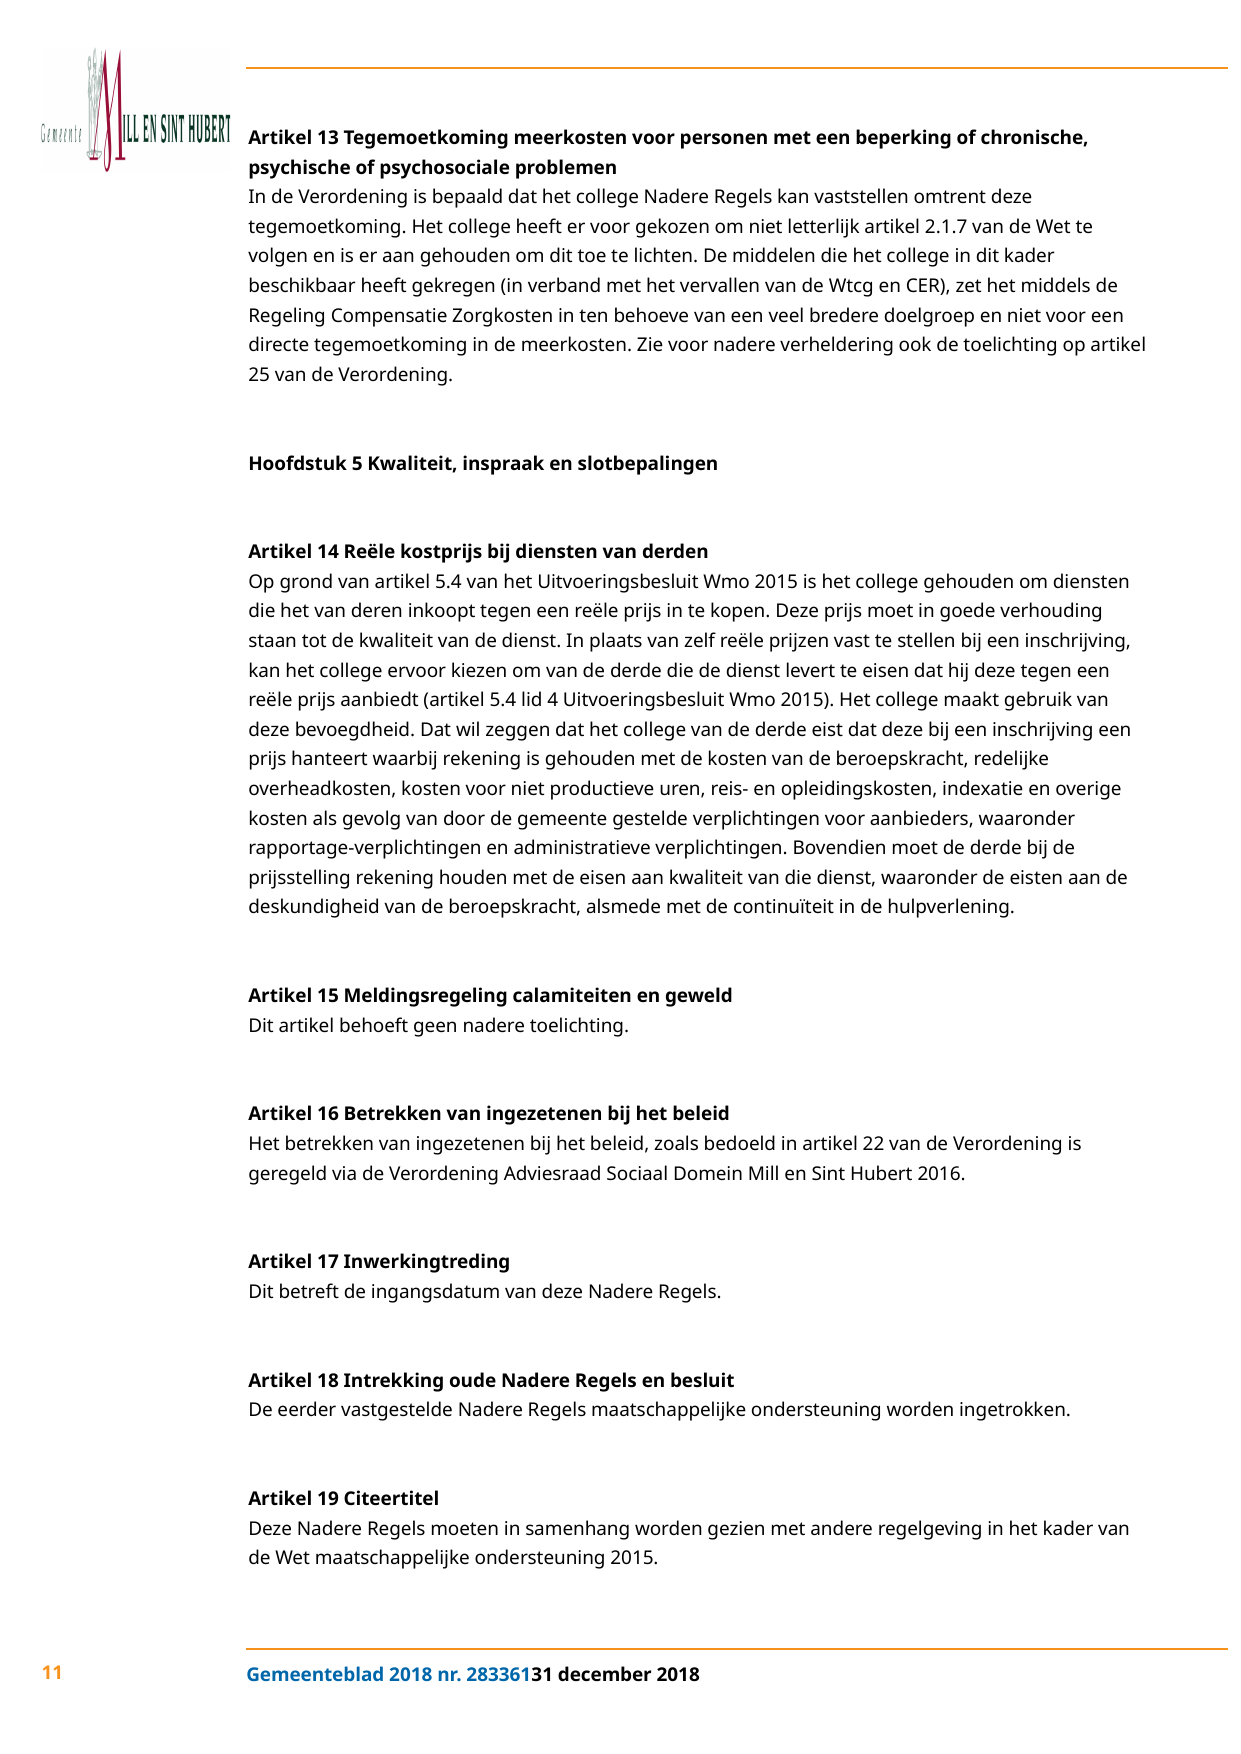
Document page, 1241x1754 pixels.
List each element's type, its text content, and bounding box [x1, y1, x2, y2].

text De eerder vastgestelde Nadere Regels maatschappelijke ondersteuning worden ingetrokken. [248, 1396, 1152, 1422]
text Hoofdstuk 5 Kwaliteit, inspraak en slotbepalingen [248, 450, 1152, 476]
text Artikel 19 Citeertitel [248, 1485, 1152, 1511]
text Dit artikel behoeft geen nadere toelichting. [248, 1012, 1152, 1038]
text Artikel 16 Betrekken van ingezetenen bij het beleid [248, 1101, 1152, 1126]
text Artikel 17 Inwerkingtreding [248, 1248, 1152, 1274]
text Artikel 18 Intrekking oude Nadere Regels en besluit [248, 1367, 1152, 1393]
text Het betrekken van ingezetenen bij het beleid, zoals bedoeld in artikel 22 van de Verordening is geregeld via de Verordening Adviesraad Sociaal Domein Mill en Sint Hubert 2016. [248, 1130, 1152, 1186]
text Dit betreft de ingangsdatum van deze Nadere Regels. [248, 1278, 1152, 1304]
text Artikel 14 Reële kostprijs bij diensten van derden [248, 538, 1152, 564]
text Artikel 15 Meldingsregeling calamiteiten en geweld [248, 982, 1152, 1008]
text In de Verordening is bepaald dat het college Nadere Regels kan vaststellen omtrent deze tegemoetkoming. Het college heeft er voor gekozen om niet letterlijk artikel 2.1.7 van de Wet te volgen en is er aan gehouden om dit toe te lichten. De middelen die het college in dit kader beschikbaar heeft gekregen (in verband met het vervallen van de Wtcg en CER), zet het middels de Regeling Compensatie Zorgkosten in ten behoeve van een veel bredere doelgroep en niet voor een directe tegemoetkoming in de meerkosten. Zie voor nadere verheldering ook de toelichting op artikel 25 van de Verordening. [248, 183, 1152, 387]
picture [41, 47, 231, 172]
text Deze Nadere Regels moeten in samenhang worden gezien met andere regelgeving in het kader van de Wet maatschappelijke ondersteuning 2015. [248, 1515, 1152, 1570]
text Op grond van artikel 5.4 van het Uitvoeringsbesluit Wmo 2015 is het college gehouden om diensten die het van deren inkoopt tegen een reële prijs in te kopen. Deze prijs moet in goede verhouding staan tot de kwaliteit van de dienst. In plaats van zelf reële prijzen vast te stellen bij een inschrijving, kan het college ervoor kiezen om van de derde die de dienst levert te eisen dat hij deze tegen een reële prijs aanbiedt (artikel 5.4 lid 4 Uitvoeringsbesluit Wmo 2015). Het college maakt gebruik van deze bevoegdheid. Dat wil zeggen dat het college van de derde eist dat deze bij een inschrijving een prijs hanteert waarbij rekening is gehouden met de kosten van de beroepskracht, redelijke overheadkosten, kosten voor niet productieve uren, reis- en opleidingskosten, indexatie en overige kosten als gevolg van door de gemeente gestelde verplichtingen voor aanbieders, waaronder rapportage-verplichtingen en administratieve verplichtingen. Bovendien moet de derde bij de prijsstelling rekening houden met de eisen aan kwaliteit van die dienst, waaronder de eisten aan de deskundigheid van de beroepskracht, alsmede met de continuïteit in de hulpverlening. [248, 568, 1152, 919]
text Artikel 13 Tegemoetkoming meerkosten voor personen met een beperking of chronische, psychische of psychosociale problemen [248, 124, 1152, 180]
